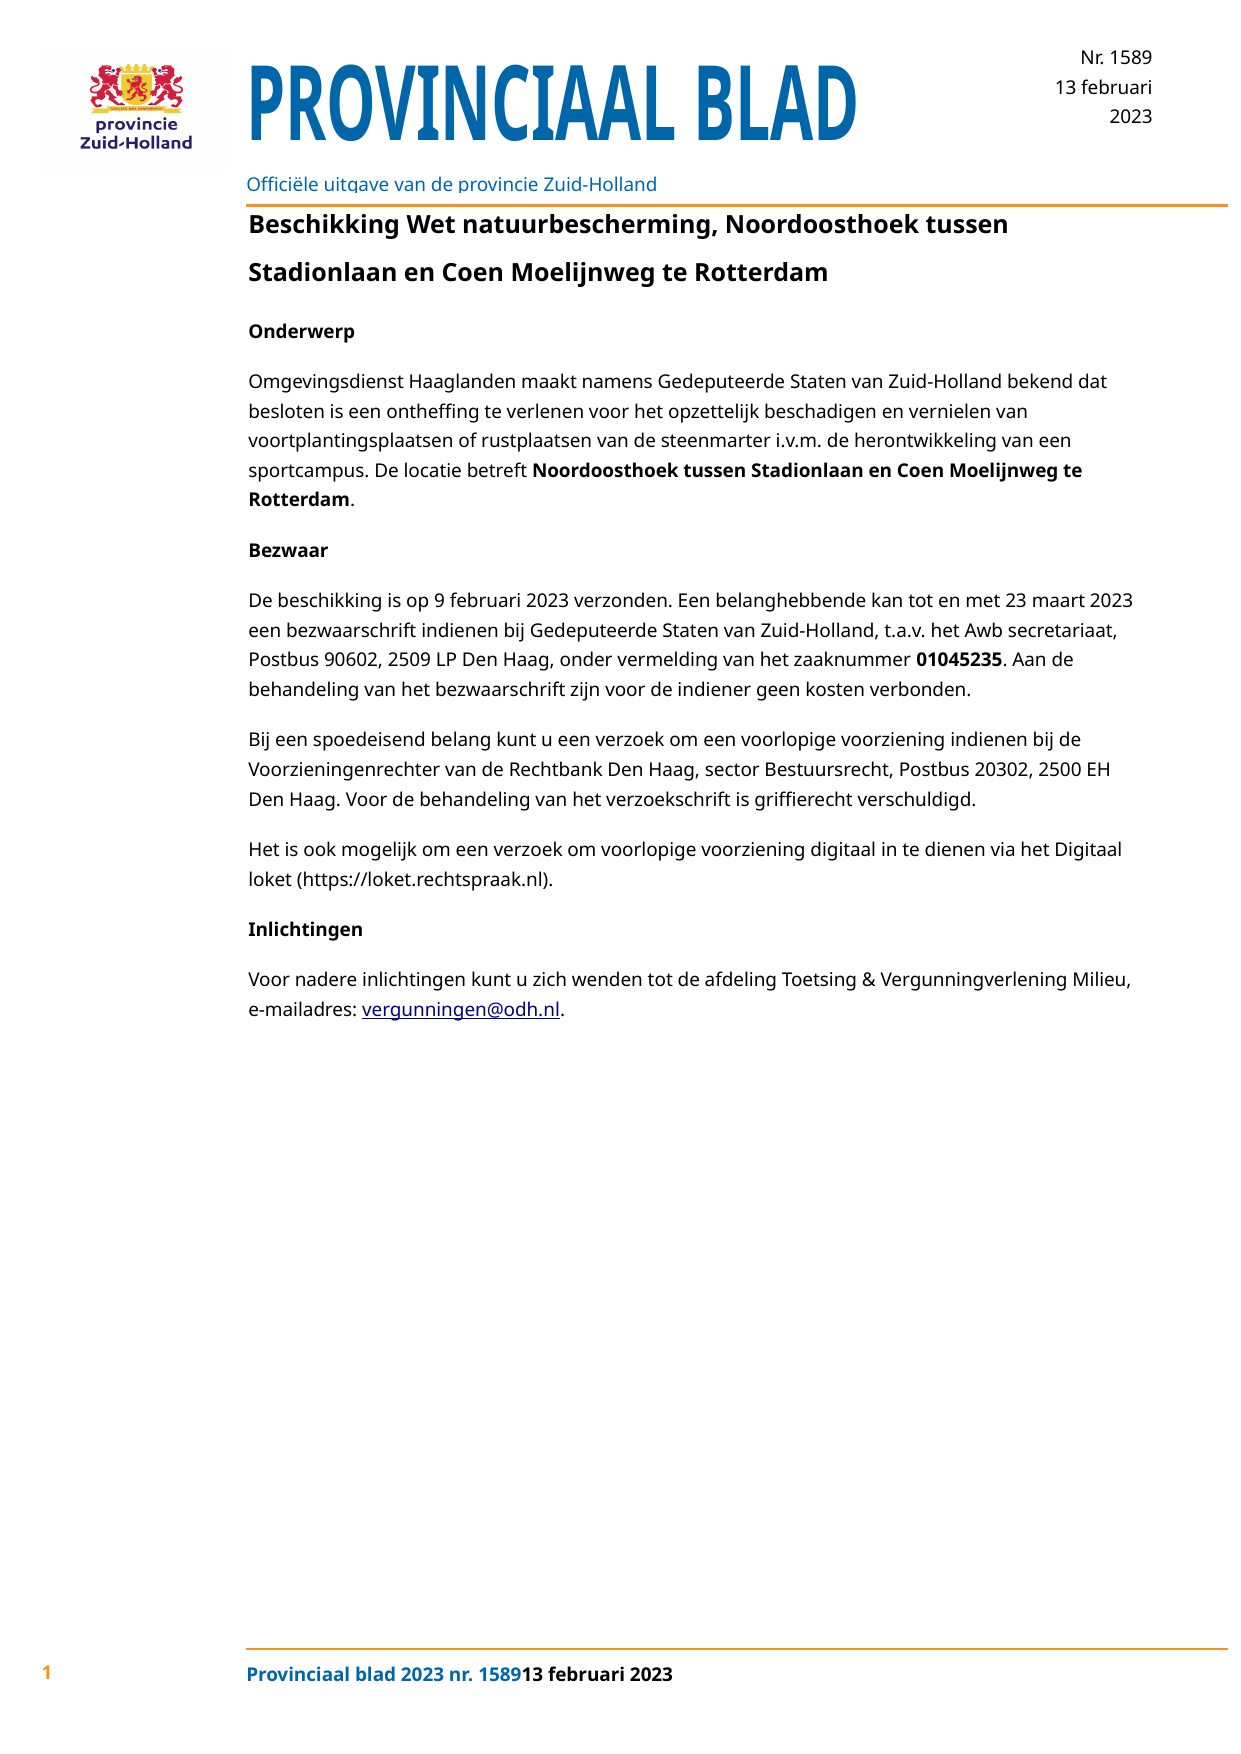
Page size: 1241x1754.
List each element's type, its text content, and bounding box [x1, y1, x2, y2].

picture [41, 47, 231, 172]
text Het is ook mogelijk om een verzoek om voorlopige voorziening digitaal in te dienen via het Digitaal loket (https://loket.rechtspraak.nl). [248, 836, 1152, 892]
text Voor nadere inlichtingen kunt u zich wenden tot de afdeling Toetsing & Vergunningverlening Milieu, e-mailadres: vergunningen@odh.nl. [248, 967, 1152, 1022]
text Inlichtingen [248, 916, 1152, 942]
text Beschikking Wet natuurbescherming, Noordoosthoek tussen Stadionlaan en Coen Moelijnweg te Rotterdam [248, 207, 1152, 288]
text Bij een spoedeisend belang kunt u een verzoek om een voorlopige voorziening indienen bij de Voorzieningenrechter van de Rechtbank Den Haag, sector Bestuursrecht, Postbus 20302, 2500 EH Den Haag. Voor de behandeling van het verzoekschrift is griffierecht verschuldigd. [248, 727, 1152, 812]
text De beschikking is op 9 februari 2023 verzonden. Een belanghebbende kan tot en met 23 maart 2023 een bezwaarschrift indienen bij Gedeputeerde Staten van Zuid-Holland, t.a.v. het Awb secretariaat, Postbus 90602, 2509 LP Den Haag, onder vermelding van het zaaknummer 01045235. Aan de behandeling van het bezwaarschrift zijn voor de indiener geen kosten verbonden. [248, 587, 1152, 702]
text Bezwaar [248, 537, 1152, 563]
text Onderwerp [248, 318, 1152, 344]
text Omgevingsdienst Haaglanden maakt namens Gedeputeerde Staten van Zuid-Holland bekend dat besloten is een ontheffing te verlenen voor het opzettelijk beschadigen en vernielen van voortplantingsplaatsen of rustplaatsen van de steenmarter i.v.m. de herontwikkeling van een sportcampus. De locatie betreft Noordoosthoek tussen Stadionlaan en Coen Moelijnweg te Rotterdam. [248, 368, 1152, 512]
